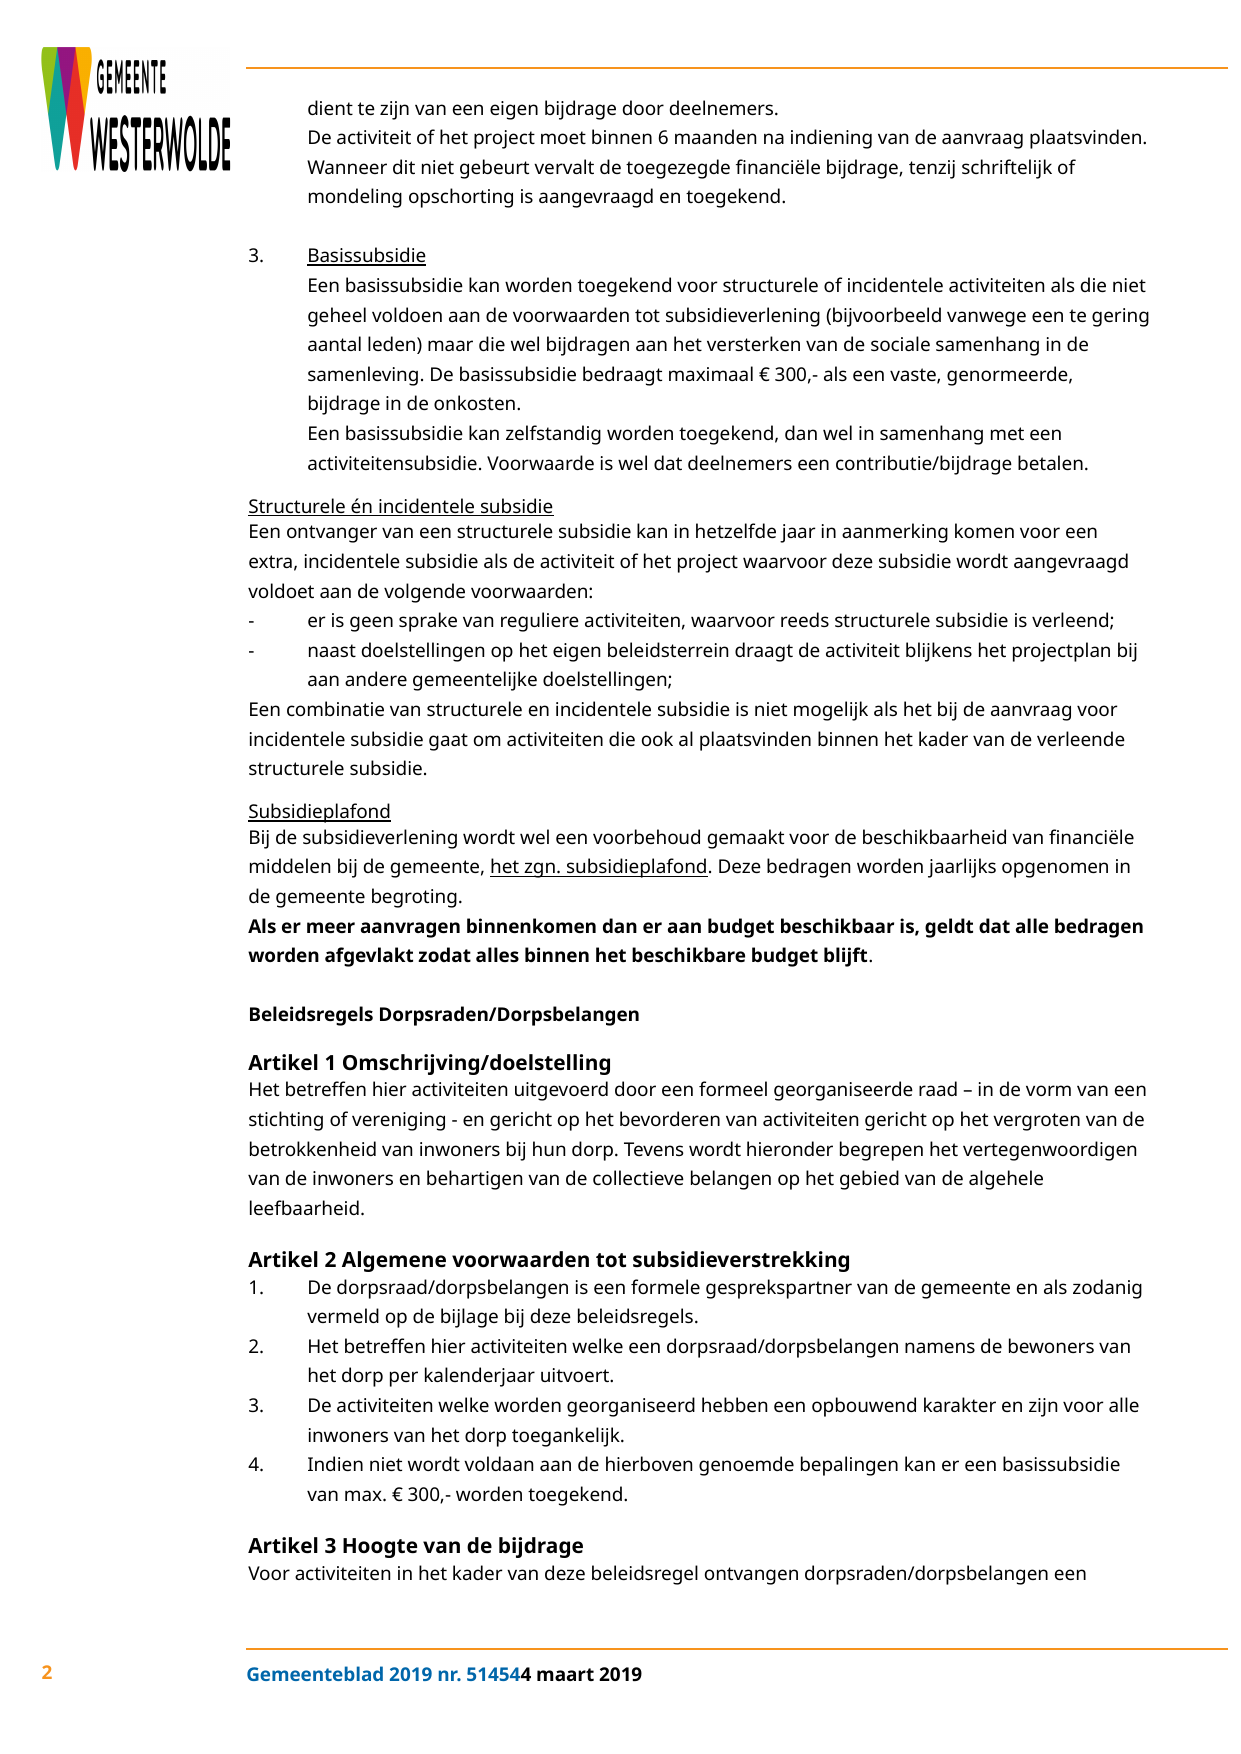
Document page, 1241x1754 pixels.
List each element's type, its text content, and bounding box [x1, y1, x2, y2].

list Een basissubsidie kan worden toegekend voor structurele of incidentele activiteiten als die niet geheel voldoen aan de voorwaarden tot subsidieverlening (bijvoorbeeld vanwege een te gering aantal leden) maar die wel bijdragen aan het versterken van de sociale samenhang in de samenleving. De basissubsidie bedraagt maximaal € 300,- als een vaste, genormeerde, bijdrage in de onkosten. [248, 272, 1152, 416]
list naast doelstellingen op het eigen beleidsterrein draagt de activiteit blijkens het projectplan bij aan andere gemeentelijke doelstellingen; [248, 637, 1152, 692]
list De dorpsraad/dorpsbelangen is een formele gesprekspartner van de gemeente en als zodanig vermeld op de bijlage bij deze beleidsregels. [248, 1274, 1152, 1329]
text Subsidieplafond [248, 798, 1152, 824]
text Het betreffen hier activiteiten uitgevoerd door een formeel georganiseerde raad – in de vorm van een stichting of vereniging - en gericht op het bevorderen van activiteiten gericht op het vergroten van de betrokkenheid van inwoners bij hun dorp. Tevens wordt hieronder begrepen het vertegenwoordigen van de inwoners en behartigen van de collectieve belangen op het gebied van de algehele leefbaarheid. [248, 1077, 1152, 1221]
list Indien niet wordt voldaan aan de hierboven genoemde bepalingen kan er een basissubsidie van max. € 300,- worden toegekend. [248, 1451, 1152, 1507]
text Artikel 1 Omschrijving/doelstelling [248, 1048, 1152, 1077]
picture [41, 47, 231, 172]
text Beleidsregels Dorpsraden/Dorpsbelangen [248, 1002, 1152, 1027]
list Basissubsidie [248, 243, 1152, 268]
text Structurele én incidentele subsidie [248, 493, 1152, 519]
text Een combinatie van structurele en incidentele subsidie is niet mogelijk als het bij de aanvraag voor incidentele subsidie gaat om activiteiten die ook al plaatsvinden binnen het kader van de verleende structurele subsidie. [248, 696, 1152, 781]
text Artikel 3 Hoogte van de bijdrage [248, 1531, 1152, 1560]
text Artikel 2 Algemene voorwaarden tot subsidieverstrekking [248, 1245, 1152, 1274]
list er is geen sprake van reguliere activiteiten, waarvoor reeds structurele subsidie is verleend; [248, 607, 1152, 633]
list dient te zijn van een eigen bijdrage door deelnemers. [248, 95, 1152, 121]
text Als er meer aanvragen binnenkomen dan er aan budget beschikbaar is, geldt dat alle bedragen worden afgevlakt zodat alles binnen het beschikbare budget blijft. [248, 913, 1152, 968]
list De activiteit of het project moet binnen 6 maanden na indiening van de aanvraag plaatsvinden. Wanneer dit niet gebeurt vervalt de toegezegde financiële bijdrage, tenzij schriftelijk of mondeling opschorting is aangevraagd en toegekend. [248, 124, 1152, 209]
text Een ontvanger van een structurele subsidie kan in hetzelfde jaar in aanmerking komen voor een extra, incidentele subsidie als de activiteit of het project waarvoor deze subsidie wordt aangevraagd voldoet aan de volgende voorwaarden: [248, 519, 1152, 603]
list De activiteiten welke worden georganiseerd hebben een opbouwend karakter en zijn voor alle inwoners van het dorp toegankelijk. [248, 1392, 1152, 1447]
text Voor activiteiten in het kader van deze beleidsregel ontvangen dorpsraden/dorpsbelangen een [248, 1560, 1152, 1586]
list Het betreffen hier activiteiten welke een dorpsraad/dorpsbelangen namens de bewoners van het dorp per kalenderjaar uitvoert. [248, 1333, 1152, 1388]
text Bij de subsidieverlening wordt wel een voorbehoud gemaakt voor de beschikbaarheid van financiële middelen bij de gemeente, het zgn. subsidieplafond. Deze bedragen worden jaarlijks opgenomen in de gemeente begroting. [248, 824, 1152, 909]
list Een basissubsidie kan zelfstandig worden toegekend, dan wel in samenhang met een activiteitensubsidie. Voorwaarde is wel dat deelnemers een contributie/bijdrage betalen. [248, 420, 1152, 476]
